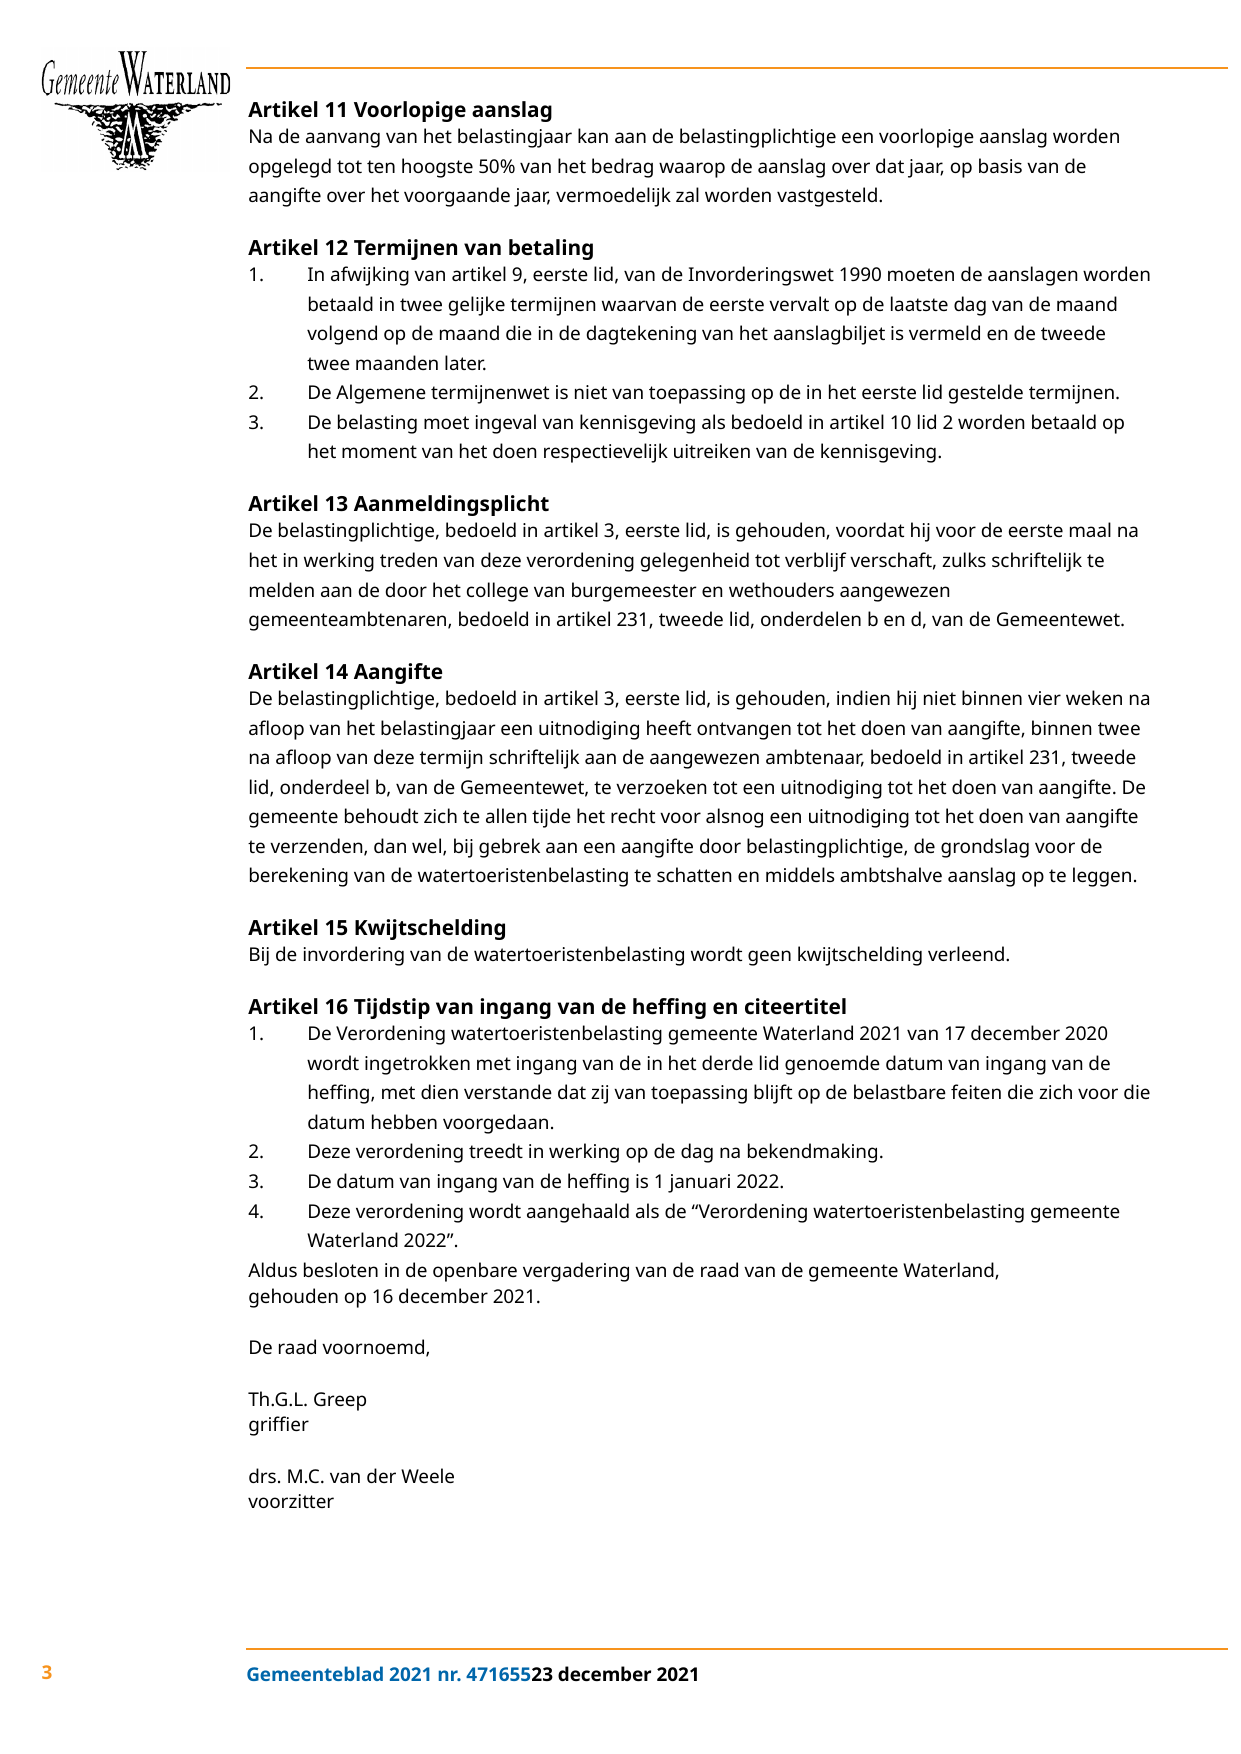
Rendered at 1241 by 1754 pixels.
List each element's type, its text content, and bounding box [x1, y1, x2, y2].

text Artikel 11 Voorlopige aanslag [248, 95, 1152, 123]
list In afwijking van artikel 9, eerste lid, van de Invorderingswet 1990 moeten de aanslagen worden betaald in twee gelijke termijnen waarvan de eerste vervalt op de laatste dag van de maand volgend op de maand die in de dagtekening van het aanslagbiljet is vermeld en de tweede twee maanden later. [248, 261, 1152, 376]
text Artikel 12 Termijnen van betaling [248, 233, 1152, 261]
text De belastingplichtige, bedoeld in artikel 3, eerste lid, is gehouden, indien hij niet binnen vier weken na afloop van het belastingjaar een uitnodiging heeft ontvangen tot het doen van aangifte, binnen twee na afloop van deze termijn schriftelijk aan de aangewezen ambtenaar, bedoeld in artikel 231, tweede lid, onderdeel b, van de Gemeentewet, te verzoeken tot een uitnodiging tot het doen van aangifte. De gemeente behoudt zich te allen tijde het recht voor alsnog een uitnodiging tot het doen van aangifte te verzenden, dan wel, bij gebrek aan een aangifte door belastingplichtige, de grondslag voor de berekening van de watertoeristenbelasting te schatten en middels ambtshalve aanslag op te leggen. [248, 685, 1152, 888]
list Deze verordening treedt in werking op de dag na bekendmaking. [248, 1139, 1152, 1164]
text Aldus besloten in de openbare vergadering van de raad van de gemeente Waterland, [248, 1257, 1152, 1283]
list De Algemene termijnenwet is niet van toepassing op de in het eerste lid gestelde termijnen. [248, 379, 1152, 405]
list De Verordening watertoeristenbelasting gemeente Waterland 2021 van 17 december 2020 wordt ingetrokken met ingang van de in het derde lid genoemde datum van ingang van de heffing, met dien verstande dat zij van toepassing blijft op de belastbare feiten die zich voor die datum hebben voorgedaan. [248, 1020, 1152, 1135]
text Bij de invordering van de watertoeristenbelasting wordt geen kwijtschelding verleend. [248, 942, 1152, 967]
list De belasting moet ingeval van kennisgeving als bedoeld in artikel 10 lid 2 worden betaald op het moment van het doen respectievelijk uitreiken van de kennisgeving. [248, 409, 1152, 464]
text Artikel 16 Tijdstip van ingang van de heffing en citeertitel [248, 992, 1152, 1020]
text Th.G.L. Greep [248, 1386, 1152, 1411]
text voorzitter [248, 1489, 1152, 1514]
list Deze verordening wordt aangehaald als de “Verordening watertoeristenbelasting gemeente Waterland 2022”. [248, 1198, 1152, 1253]
text Na de aanvang van het belastingjaar kan aan de belastingplichtige een voorlopige aanslag worden opgelegd tot ten hoogste 50% van het bedrag waarop de aanslag over dat jaar, op basis van de aangifte over het voorgaande jaar, vermoedelijk zal worden vastgesteld. [248, 123, 1152, 208]
text Artikel 15 Kwijtschelding [248, 913, 1152, 942]
list De datum van ingang van de heffing is 1 januari 2022. [248, 1168, 1152, 1194]
picture [41, 47, 231, 172]
text Artikel 14 Aangifte [248, 657, 1152, 685]
text griffier [248, 1411, 1152, 1437]
text gehouden op 16 december 2021. [248, 1283, 1152, 1308]
text De belastingplichtige, bedoeld in artikel 3, eerste lid, is gehouden, voordat hij voor de eerste maal na het in werking treden van deze verordening gelegenheid tot verblijf verschaft, zulks schriftelijk te melden aan de door het college van burgemeester en wethouders aangewezen gemeenteambtenaren, bedoeld in artikel 231, tweede lid, onderdelen b en d, van de Gemeentewet. [248, 518, 1152, 632]
text Artikel 13 Aanmeldingsplicht [248, 489, 1152, 518]
text De raad voornoemd, [248, 1334, 1152, 1360]
text drs. M.C. van der Weele [248, 1463, 1152, 1489]
